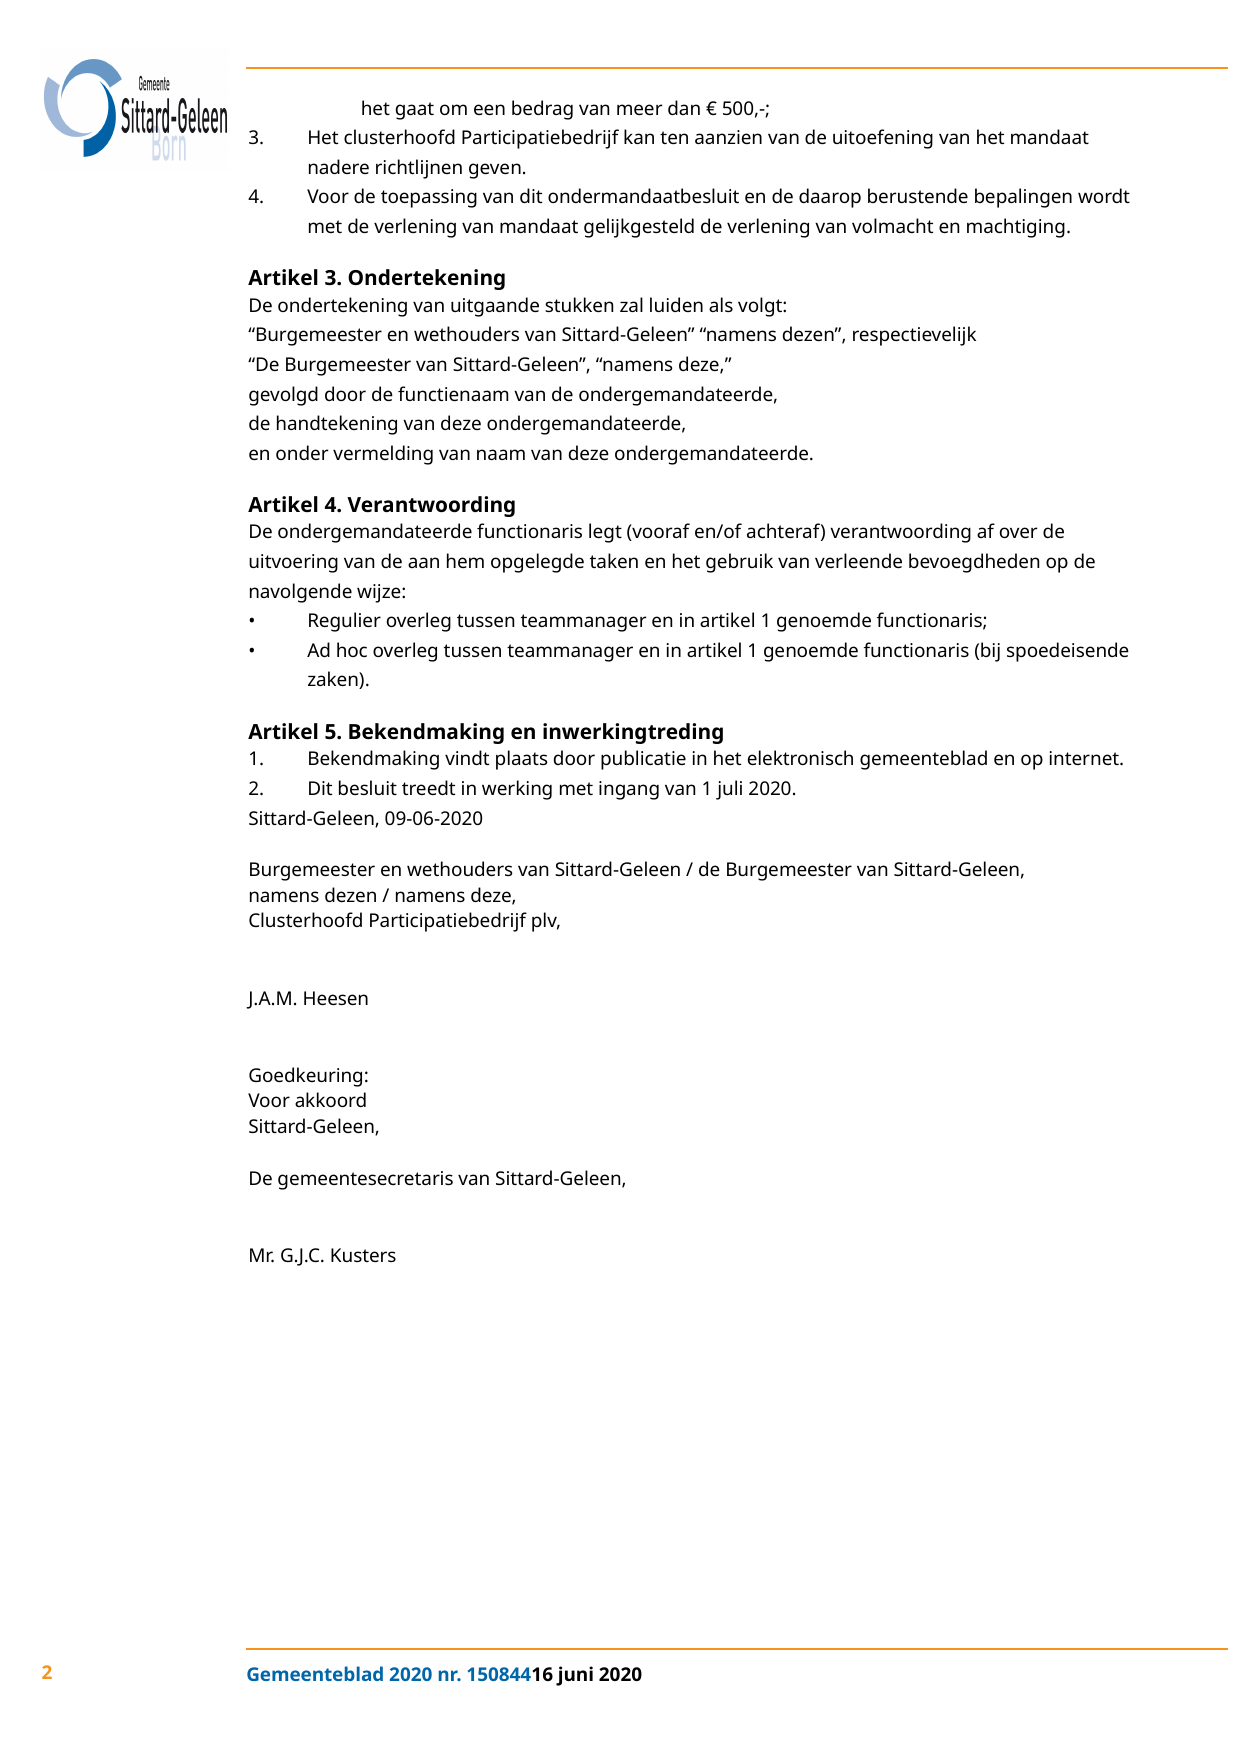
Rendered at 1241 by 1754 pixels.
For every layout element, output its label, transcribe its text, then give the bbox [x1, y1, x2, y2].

list Ad hoc overleg tussen teammanager en in artikel 1 genoemde functionaris (bij spoedeisende zaken). [248, 637, 1152, 692]
list Bekendmaking vindt plaats door publicatie in het elektronisch gemeenteblad en op internet. [248, 746, 1152, 771]
text Sittard-Geleen, 09-06-2020 [248, 805, 1152, 830]
text “Burgemeester en wethouders van Sittard-Geleen” “namens dezen”, respectievelijk [248, 322, 1152, 347]
list Dit besluit treedt in werking met ingang van 1 juli 2020. [248, 775, 1152, 801]
text Mr. G.J.C. Kusters [248, 1242, 1152, 1268]
text De gemeentesecretaris van Sittard-Geleen, [248, 1165, 1152, 1191]
text Sittard-Geleen, [248, 1113, 1152, 1139]
text namens dezen / namens deze, [248, 882, 1152, 908]
list Voor de toepassing van dit ondermandaatbesluit en de daarop berustende bepalingen wordt met de verlening van mandaat gelijkgesteld de verlening van volmacht en machtiging. [248, 183, 1152, 239]
text de handtekening van deze ondergemandateerde, [248, 410, 1152, 436]
list het gaat om een bedrag van meer dan € 500,-; [323, 95, 1152, 121]
text Artikel 5. Bekendmaking en inwerkingtreding [248, 717, 1152, 746]
picture [41, 47, 231, 172]
text Clusterhoofd Participatiebedrijf plv, [248, 908, 1152, 933]
list Regulier overleg tussen teammanager en in artikel 1 genoemde functionaris; [248, 607, 1152, 633]
text en onder vermelding van naam van deze ondergemandateerde. [248, 440, 1152, 466]
text Voor akkoord [248, 1088, 1152, 1113]
text De ondergemandateerde functionaris legt (vooraf en/of achteraf) verantwoording af over de uitvoering van de aan hem opgelegde taken en het gebruik van verleende bevoegdheden op de navolgende wijze: [248, 519, 1152, 604]
text “De Burgemeester van Sittard-Geleen”, “namens deze,” [248, 351, 1152, 377]
text Artikel 3. Ondertekening [248, 263, 1152, 292]
text De ondertekening van uitgaande stukken zal luiden als volgt: [248, 292, 1152, 318]
text Burgemeester en wethouders van Sittard-Geleen / de Burgemeester van Sittard-Geleen, [248, 856, 1152, 882]
text J.A.M. Heesen [248, 985, 1152, 1011]
list Het clusterhoofd Participatiebedrijf kan ten aanzien van de uitoefening van het mandaat nadere richtlijnen geven. [248, 124, 1152, 180]
text gevolgd door de functienaam van de ondergemandateerde, [248, 381, 1152, 406]
text Artikel 4. Verantwoording [248, 490, 1152, 519]
text Goedkeuring: [248, 1062, 1152, 1088]
